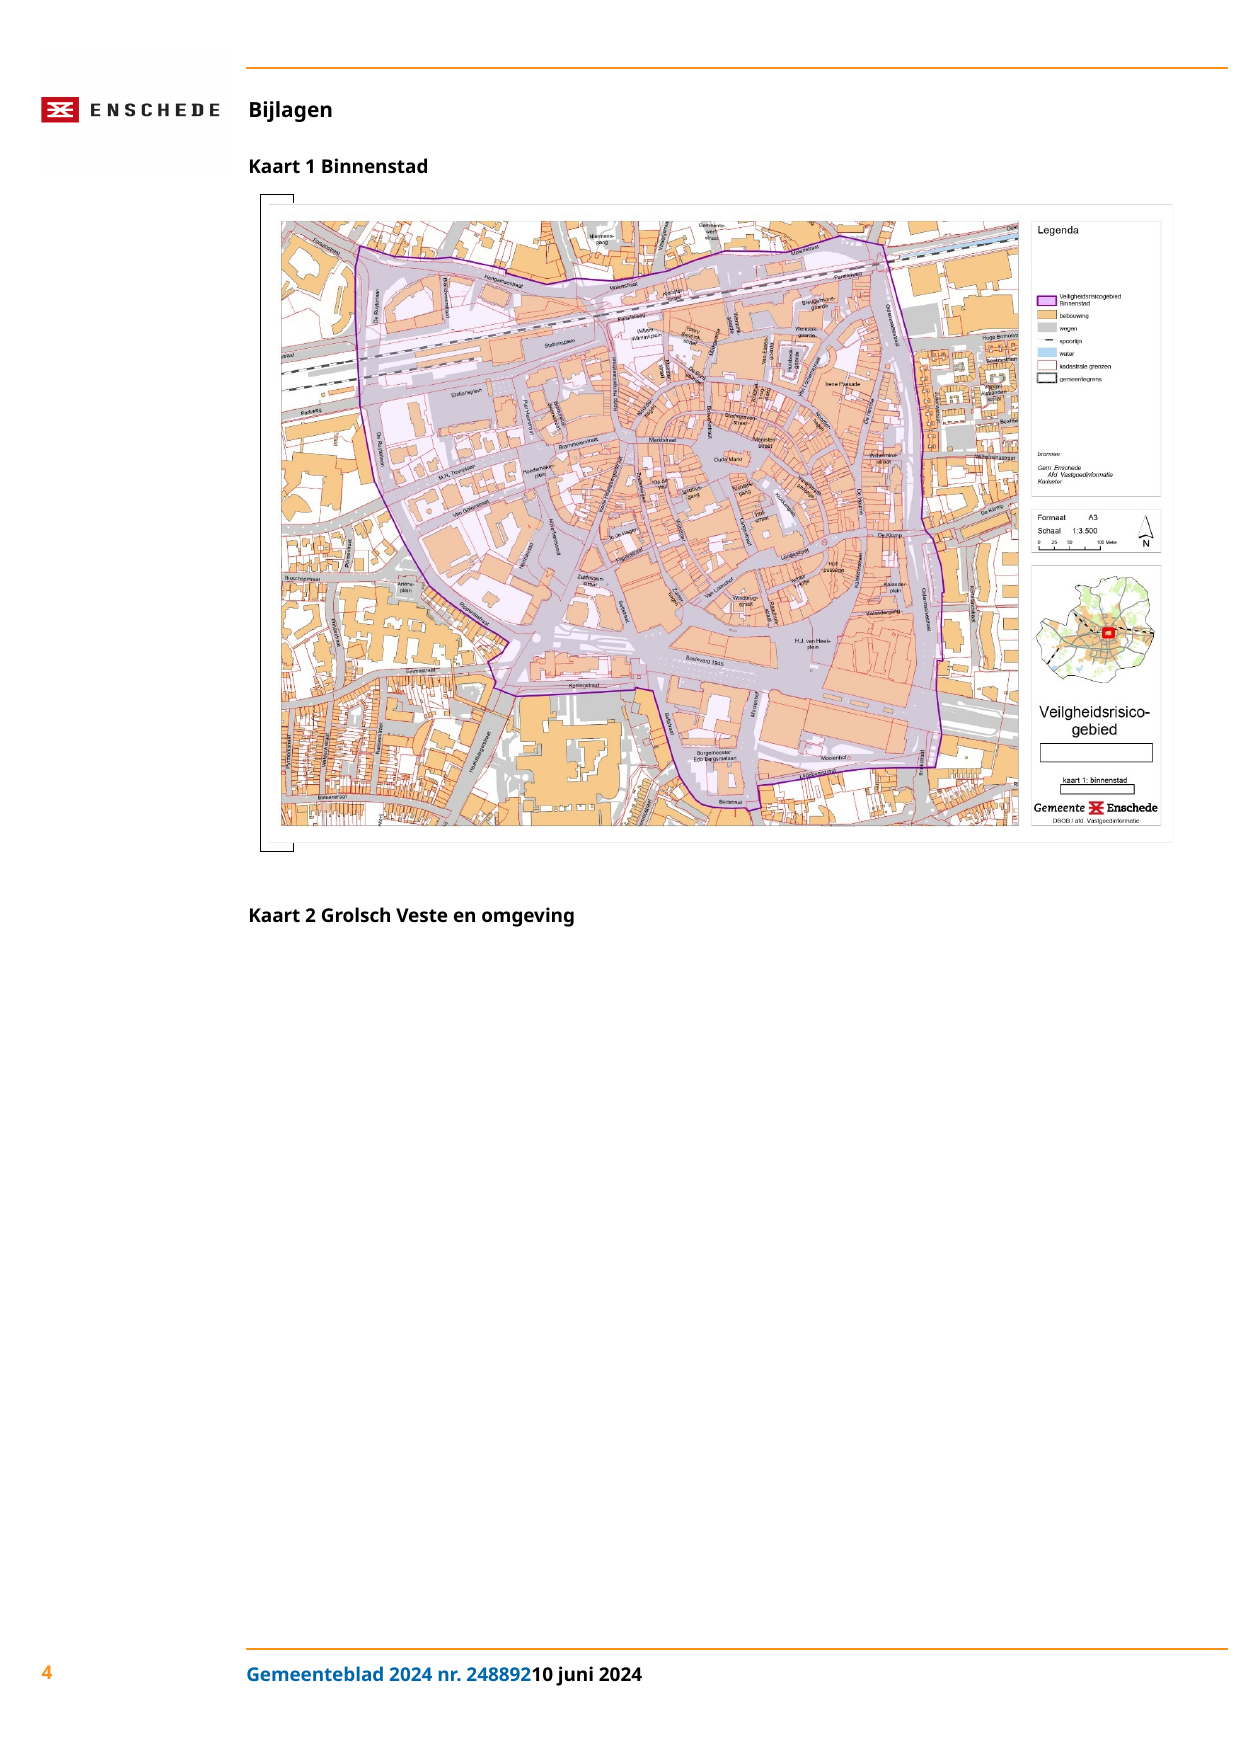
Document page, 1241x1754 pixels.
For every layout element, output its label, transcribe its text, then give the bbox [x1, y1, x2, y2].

picture [268, 203, 1173, 843]
text Kaart 2 Grolsch Veste en omgeving [248, 902, 1152, 928]
text Bijlagen [248, 95, 1152, 123]
text Kaart 1 Binnenstad [248, 153, 1152, 179]
picture [41, 47, 231, 172]
